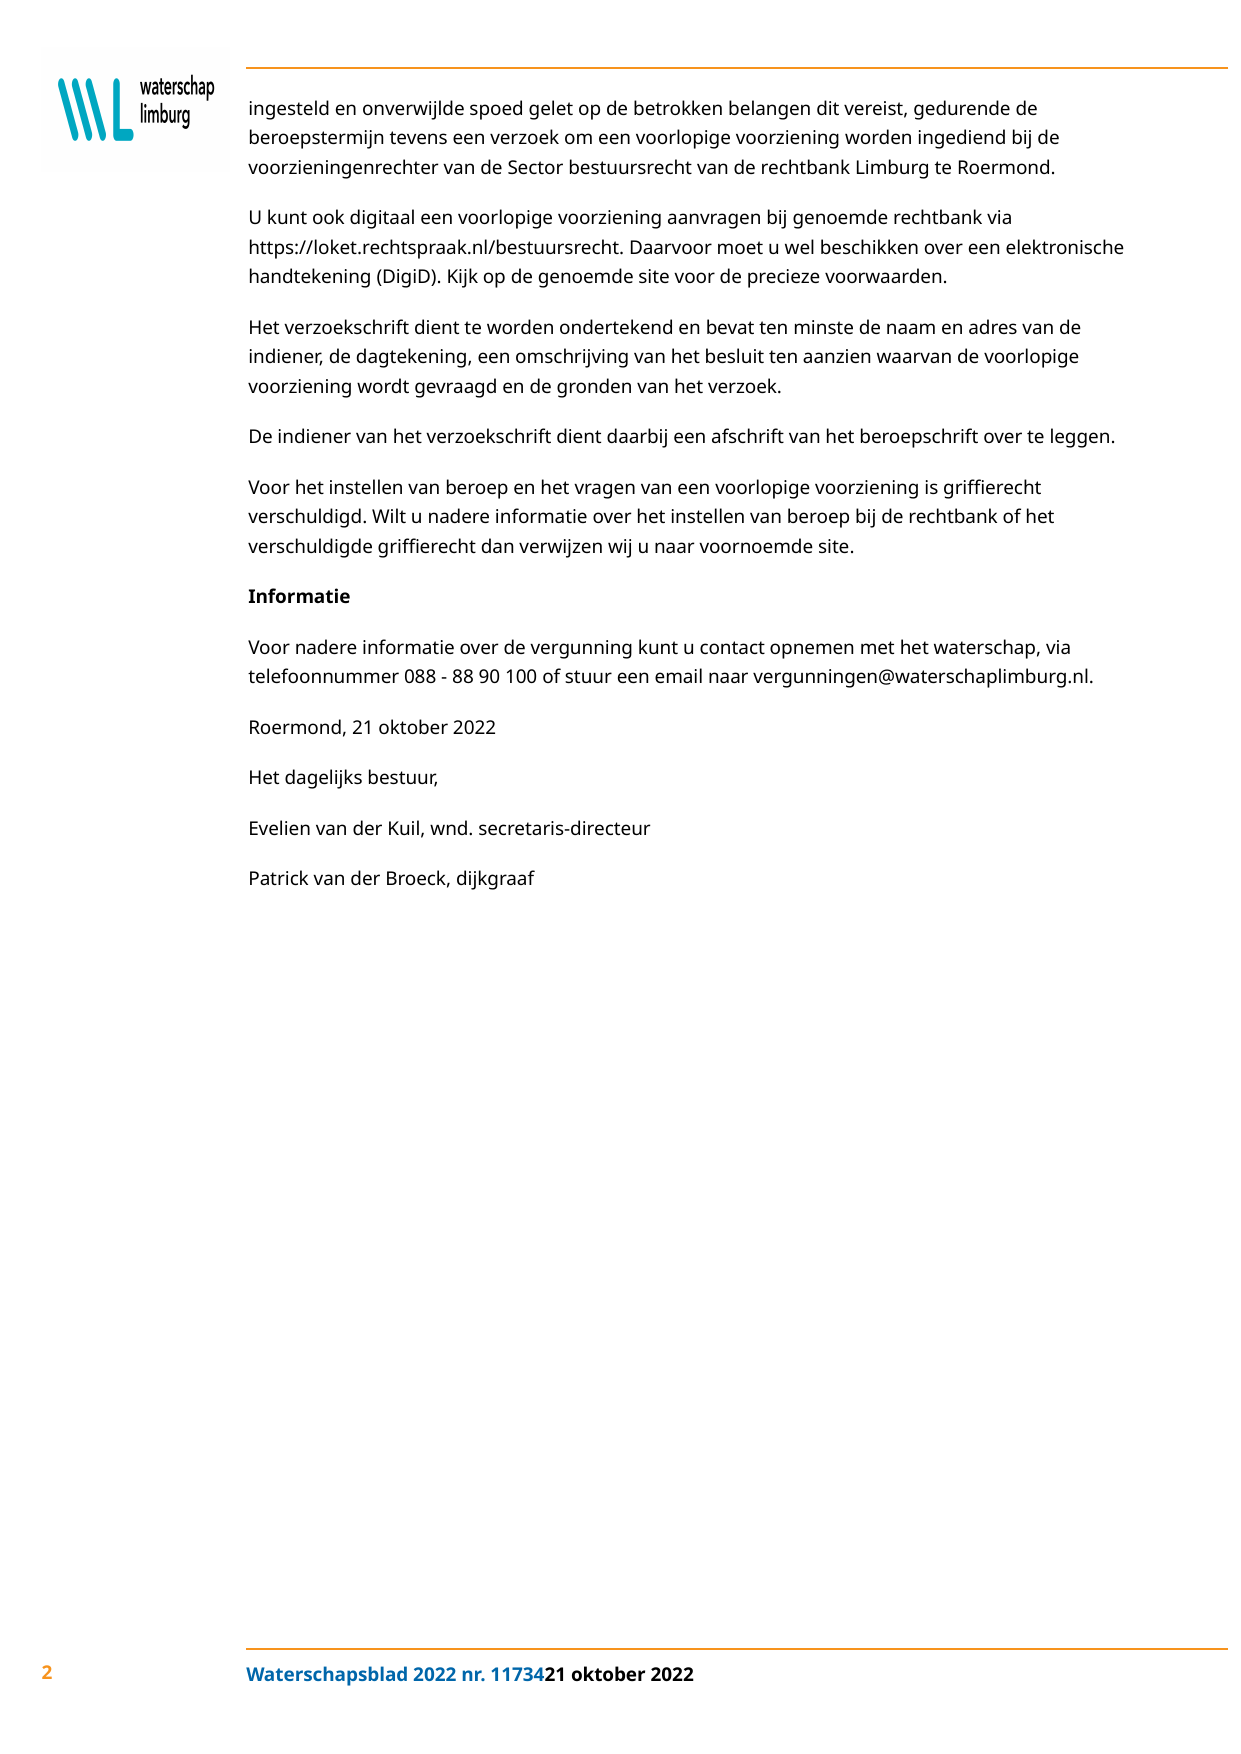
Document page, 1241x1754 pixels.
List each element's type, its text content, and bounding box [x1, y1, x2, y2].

text Voor nadere informatie over de vergunning kunt u contact opnemen met het waterschap, via telefoonnummer 088 - 88 90 100 of stuur een email naar vergunningen@waterschaplimburg.nl. [248, 634, 1152, 689]
picture [41, 47, 231, 172]
text Patrick van der Broeck, dijkgraaf [248, 865, 1152, 891]
text Het dagelijks bestuur, [248, 764, 1152, 790]
text Roermond, 21 oktober 2022 [248, 714, 1152, 740]
text U kunt ook digitaal een voorlopige voorziening aanvragen bij genoemde rechtbank via https://loket.rechtspraak.nl/bestuursrecht. Daarvoor moet u wel beschikken over een elektronische handtekening (DigiD). Kijk op de genoemde site voor de precieze voorwaarden. [248, 204, 1152, 289]
text Voor het instellen van beroep en het vragen van een voorlopige voorziening is griffierecht verschuldigd. Wilt u nadere informatie over het instellen van beroep bij de rechtbank of het verschuldigde griffierecht dan verwijzen wij u naar voornoemde site. [248, 474, 1152, 559]
text Informatie [248, 583, 1152, 609]
text Evelien van der Kuil, wnd. secretaris-directeur [248, 815, 1152, 841]
text Het verzoekschrift dient te worden ondertekend en bevat ten minste de naam en adres van de indiener, de dagtekening, een omschrijving van het besluit ten aanzien waarvan de voorlopige voorziening wordt gevraagd en de gronden van het verzoek. [248, 314, 1152, 399]
text De indiener van het verzoekschrift dient daarbij een afschrift van het beroepschrift over te leggen. [248, 423, 1152, 449]
text ingesteld en onverwijlde spoed gelet op de betrokken belangen dit vereist, gedurende de beroepstermijn tevens een verzoek om een voorlopige voorziening worden ingediend bij de voorzieningenrechter van de Sector bestuursrecht van de rechtbank Limburg te Roermond. [248, 95, 1152, 180]
